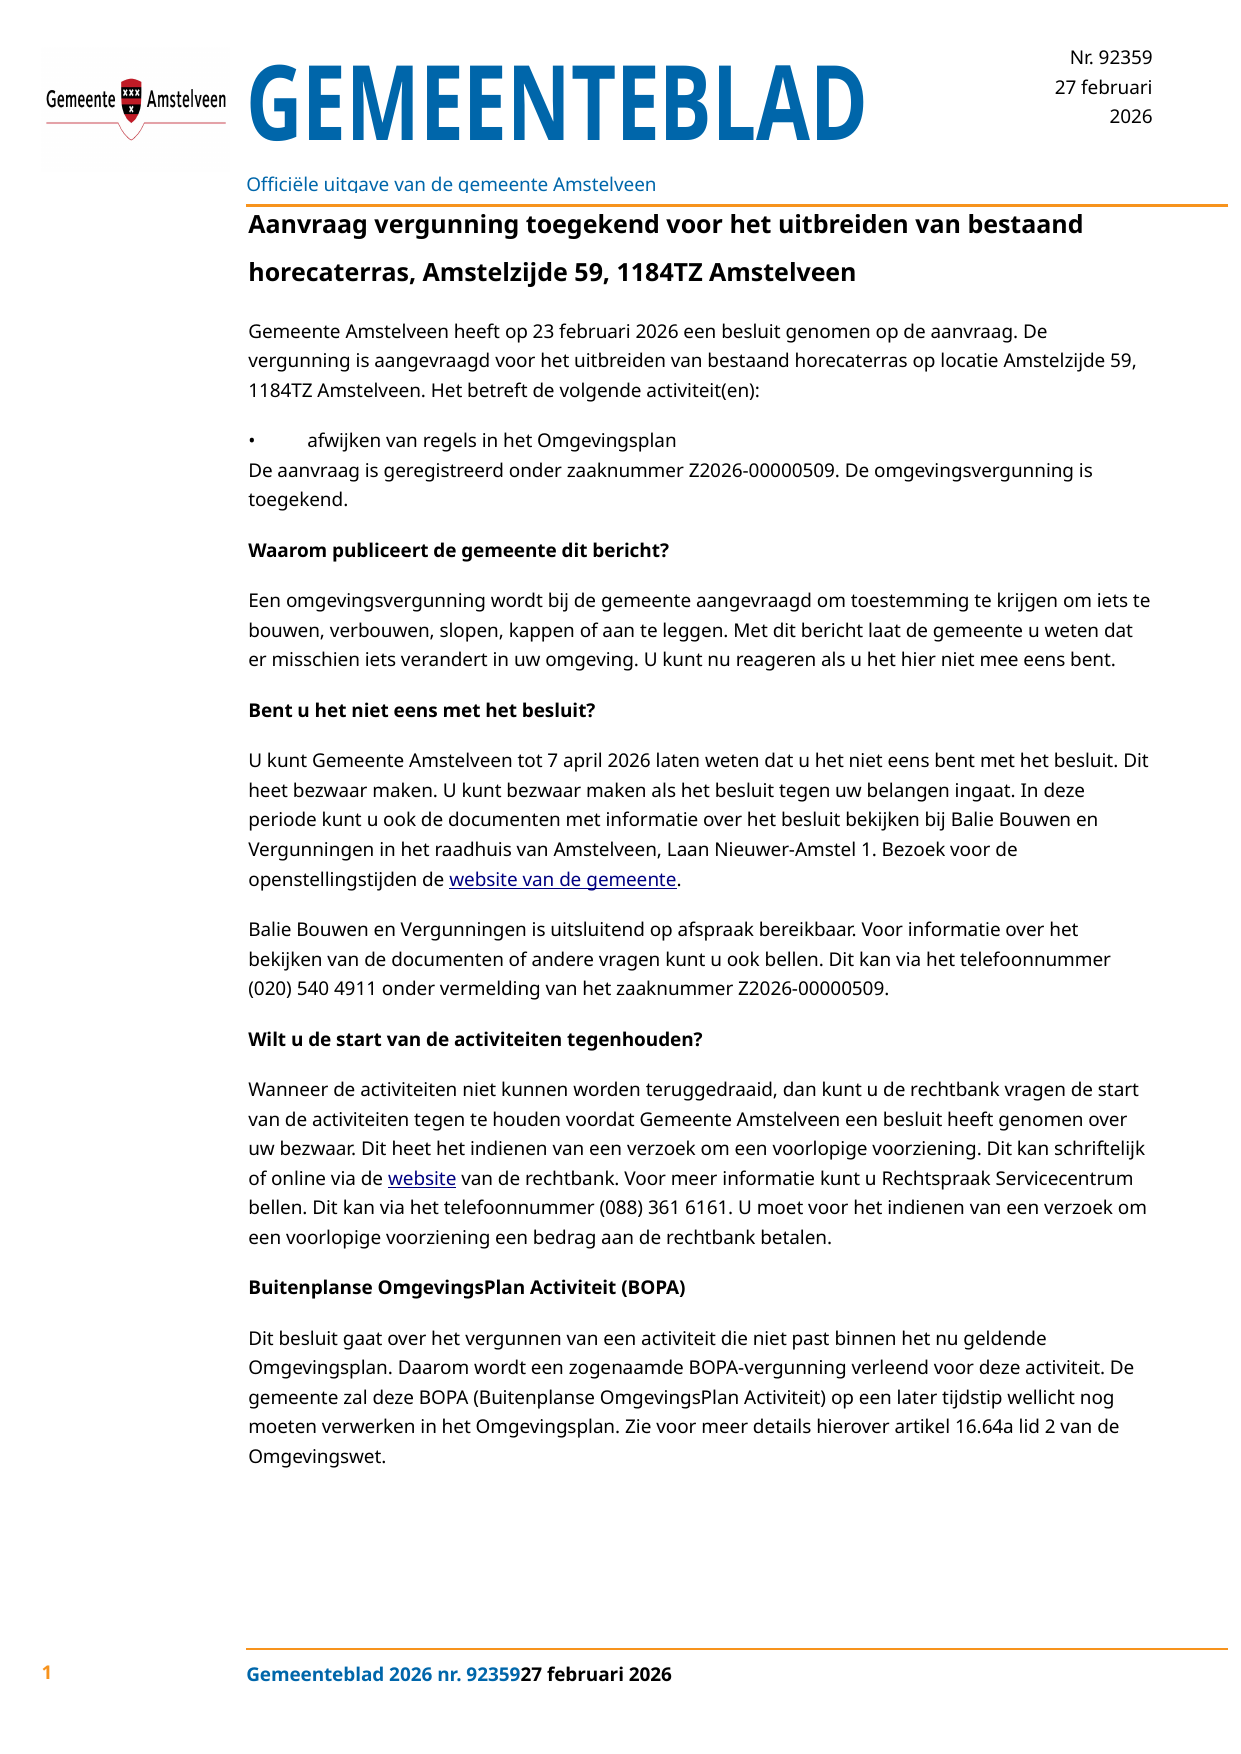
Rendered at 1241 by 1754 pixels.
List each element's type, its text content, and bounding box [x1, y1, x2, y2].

text Buitenplanse OmgevingsPlan Activiteit (BOPA) [248, 1274, 1152, 1300]
text U kunt Gemeente Amstelveen tot 7 april 2026 laten weten dat u het niet eens bent met het besluit. Dit heet bezwaar maken. U kunt bezwaar maken als het besluit tegen uw belangen ingaat. In deze periode kunt u ook de documenten met informatie over het besluit bekijken bij Balie Bouwen en Vergunningen in het raadhuis van Amstelveen, Laan Nieuwer-Amstel 1. Bezoek voor de openstellingstijden de website van de gemeente. [248, 747, 1152, 892]
picture [41, 47, 231, 172]
text Bent u het niet eens met het besluit? [248, 697, 1152, 723]
text Gemeente Amstelveen heeft op 23 februari 2026 een besluit genomen op de aanvraag. De vergunning is aangevraagd voor het uitbreiden van bestaand horecaterras op locatie Amstelzijde 59, 1184TZ Amstelveen. Het betreft de volgende activiteit(en): [248, 318, 1152, 403]
text Waarom publiceert de gemeente dit bericht? [248, 537, 1152, 563]
text Wanneer de activiteiten niet kunnen worden teruggedraaid, dan kunt u de rechtbank vragen de start van de activiteiten tegen te houden voordat Gemeente Amstelveen een besluit heeft genomen over uw bezwaar. Dit heet het indienen van een verzoek om een voorlopige voorziening. Dit kan schriftelijk of online via de website van de rechtbank. Voor meer informatie kunt u Rechtspraak Servicecentrum bellen. Dit kan via het telefoonnummer (088) 361 6161. U moet voor het indienen van een verzoek om een voorlopige voorziening een bedrag aan de rechtbank betalen. [248, 1076, 1152, 1250]
text De aanvraag is geregistreerd onder zaaknummer Z2026-00000509. De omgevingsvergunning is toegekend. [248, 457, 1152, 512]
text Dit besluit gaat over het vergunnen van een activiteit die niet past binnen het nu geldende Omgevingsplan. Daarom wordt een zogenaamde BOPA-vergunning verleend voor deze activiteit. De gemeente zal deze BOPA (Buitenplanse OmgevingsPlan Activiteit) op een later tijdstip wellicht nog moeten verwerken in het Omgevingsplan. Zie voor meer details hierover artikel 16.64a lid 2 van de Omgevingswet. [248, 1325, 1152, 1469]
text Aanvraag vergunning toegekend voor het uitbreiden van bestaand horecaterras, Amstelzijde 59, 1184TZ Amstelveen [248, 207, 1152, 288]
text Balie Bouwen en Vergunningen is uitsluitend op afspraak bereikbaar. Voor informatie over het bekijken van de documenten of andere vragen kunt u ook bellen. Dit kan via het telefoonnummer (020) 540 4911 onder vermelding van het zaaknummer Z2026-00000509. [248, 916, 1152, 1001]
list afwijken van regels in het Omgevingsplan [248, 427, 1152, 453]
text Wilt u de start van de activiteiten tegenhouden? [248, 1026, 1152, 1052]
text Een omgevingsvergunning wordt bij de gemeente aangevraagd om toestemming te krijgen om iets te bouwen, verbouwen, slopen, kappen of aan te leggen. Met dit bericht laat de gemeente u weten dat er misschien iets verandert in uw omgeving. U kunt nu reageren als u het hier niet mee eens bent. [248, 587, 1152, 672]
